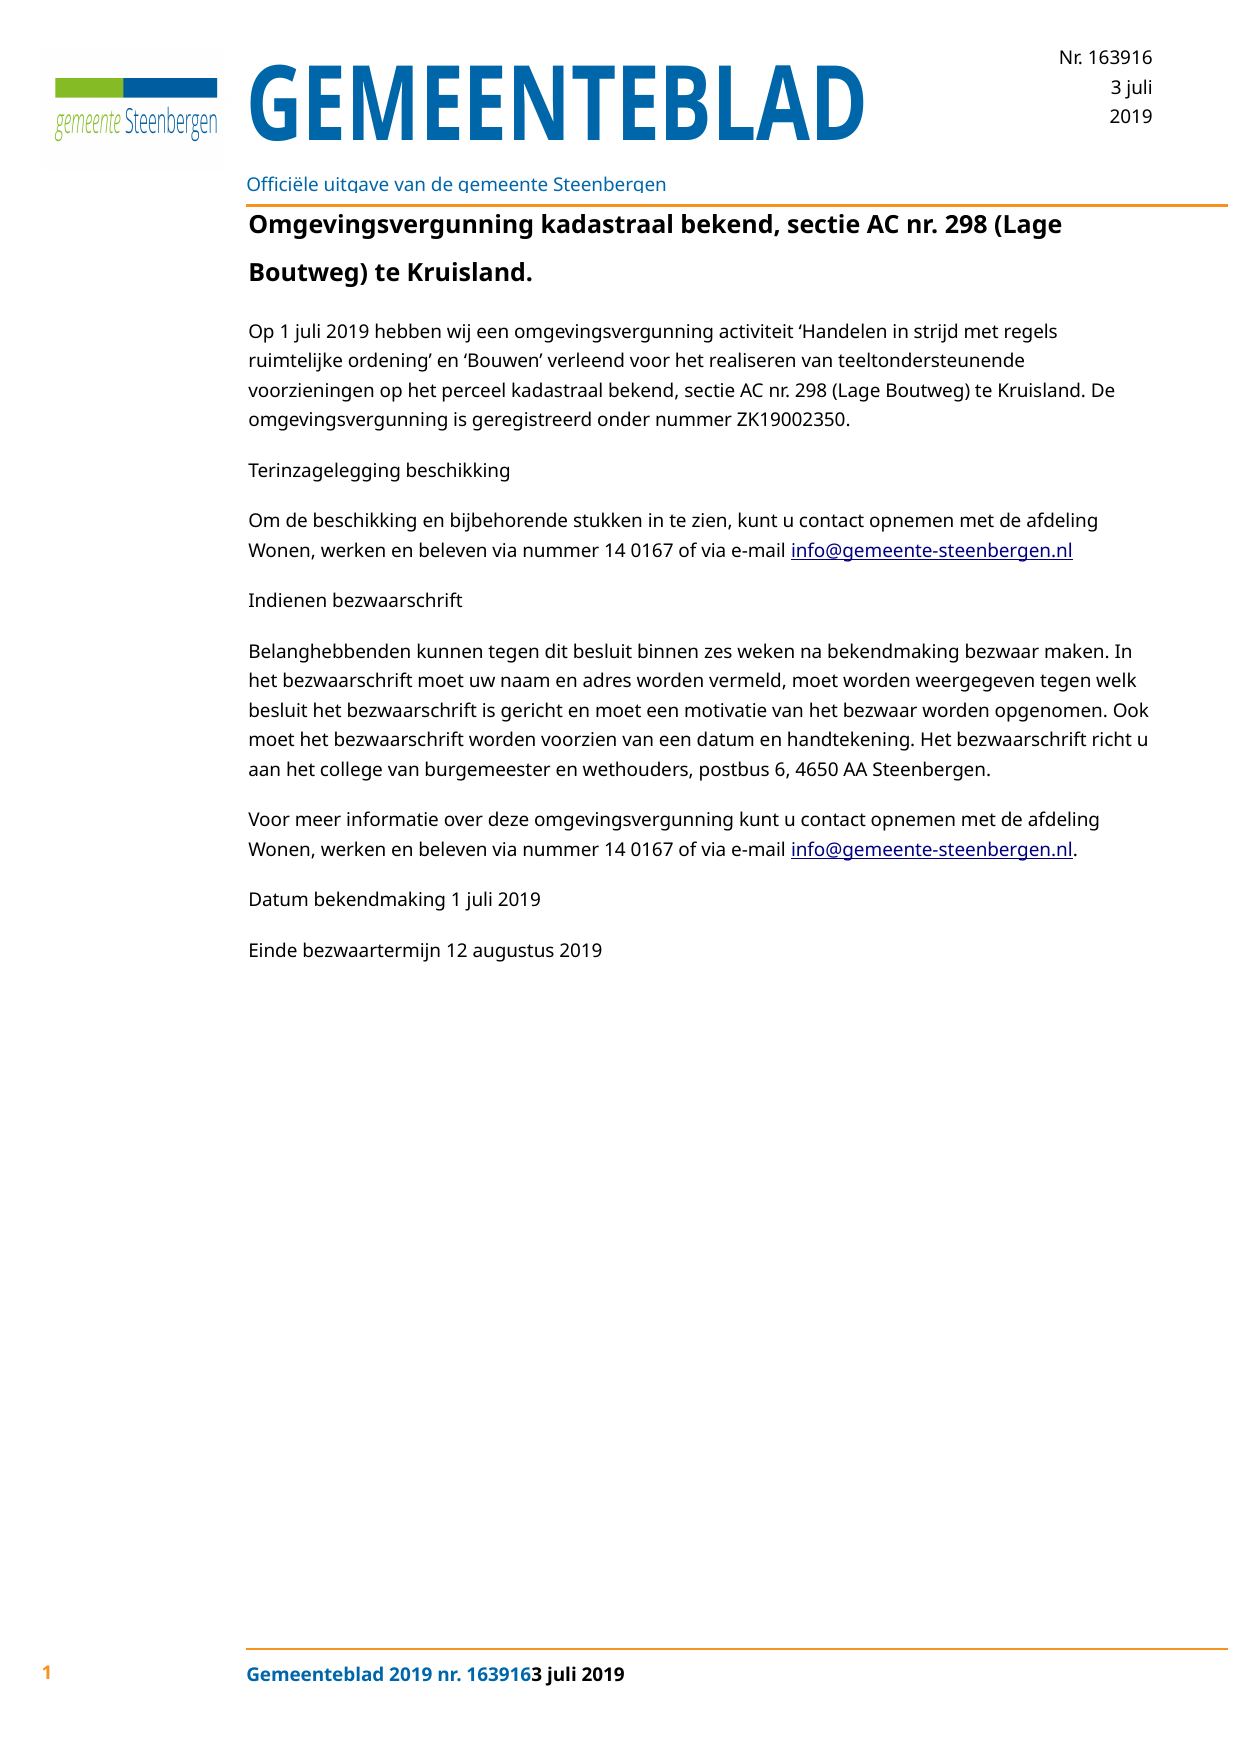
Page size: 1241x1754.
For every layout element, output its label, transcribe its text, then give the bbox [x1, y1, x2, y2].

text Terinzagelegging beschikking [248, 457, 1152, 483]
text Belanghebbenden kunnen tegen dit besluit binnen zes weken na bekendmaking bezwaar maken. In het bezwaarschrift moet uw naam en adres worden vermeld, moet worden weergegeven tegen welk besluit het bezwaarschrift is gericht en moet een motivatie van het bezwaar worden opgenomen. Ook moet het bezwaarschrift worden voorzien van een datum en handtekening. Het bezwaarschrift richt u aan het college van burgemeester en wethouders, postbus 6, 4650 AA Steenbergen. [248, 638, 1152, 782]
text Einde bezwaartermijn 12 augustus 2019 [248, 937, 1152, 963]
text Om de beschikking en bijbehorende stukken in te zien, kunt u contact opnemen met de afdeling Wonen, werken en beleven via nummer 14 0167 of via e-mail info@gemeente-steenbergen.nl [248, 507, 1152, 563]
text Omgevingsvergunning kadastraal bekend, sectie AC nr. 298 (Lage Boutweg) te Kruisland. [248, 207, 1152, 288]
text Op 1 juli 2019 hebben wij een omgevingsvergunning activiteit ‘Handelen in strijd met regels ruimtelijke ordening’ en ‘Bouwen’ verleend voor het realiseren van teeltondersteunende voorzieningen op het perceel kadastraal bekend, sectie AC nr. 298 (Lage Boutweg) te Kruisland. De omgevingsvergunning is geregistreerd onder nummer ZK19002350. [248, 318, 1152, 432]
text Voor meer informatie over deze omgevingsvergunning kunt u contact opnemen met de afdeling Wonen, werken en beleven via nummer 14 0167 of via e-mail info@gemeente-steenbergen.nl. [248, 807, 1152, 862]
picture [41, 47, 231, 172]
text Indienen bezwaarschrift [248, 587, 1152, 613]
text Datum bekendmaking 1 juli 2019 [248, 887, 1152, 912]
